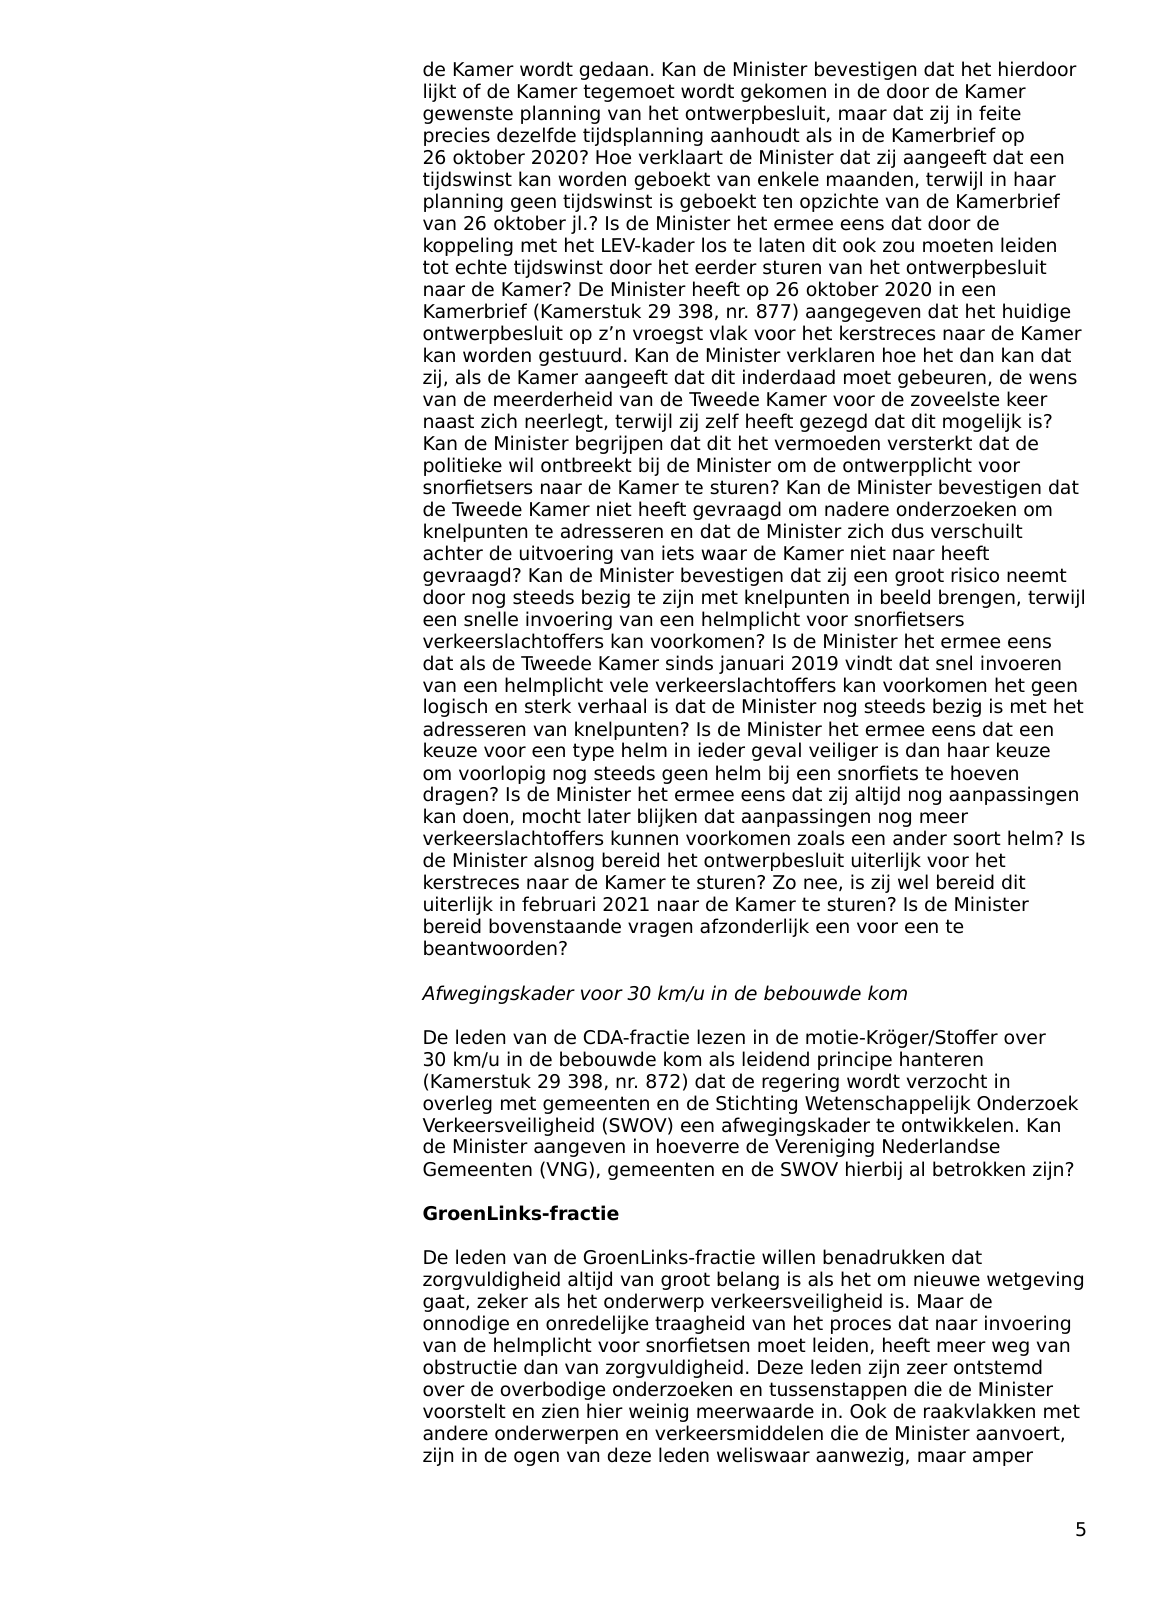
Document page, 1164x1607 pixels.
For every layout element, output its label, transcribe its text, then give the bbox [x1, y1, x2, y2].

subtitle GroenLinks-fractie [422, 1203, 1087, 1224]
text de Kamer wordt gedaan. Kan de Minister bevestigen dat het hierdoor lijkt of de Kamer tegemoet wordt gekomen in de door de Kamer gewenste planning van het ontwerpbesluit, maar dat zij in feite precies dezelfde tijdsplanning aanhoudt als in de Kamerbrief op 26 oktober 2020? Hoe verklaart de Minister dat zij aangeeft dat een tijdswinst kan worden geboekt van enkele maanden, terwijl in haar planning geen tijdswinst is geboekt ten opzichte van de Kamerbrief van 26 oktober jl.? Is de Minister het ermee eens dat door de koppeling met het LEV-kader los te laten dit ook zou moeten leiden tot echte tijdswinst door het eerder sturen van het ontwerpbesluit naar de Kamer? De Minister heeft op 26 oktober 2020 in een Kamerbrief (Kamerstuk 29 398, nr. 877) aangegeven dat het huidige ontwerpbesluit op z’n vroegst vlak voor het kerstreces naar de Kamer kan worden gestuurd. Kan de Minister verklaren hoe het dan kan dat zij, als de Kamer aangeeft dat dit inderdaad moet gebeuren, de wens van de meerderheid van de Tweede Kamer voor de zoveelste keer naast zich neerlegt, terwijl zij zelf heeft gezegd dat dit mogelijk is? Kan de Minister begrijpen dat dit het vermoeden versterkt dat de politieke wil ontbreekt bij de Minister om de ontwerpplicht voor snorfietsers naar de Kamer te sturen? Kan de Minister bevestigen dat de Tweede Kamer niet heeft gevraagd om nadere onderzoeken om knelpunten te adresseren en dat de Minister zich dus verschuilt achter de uitvoering van iets waar de Kamer niet naar heeft gevraagd? Kan de Minister bevestigen dat zij een groot risico neemt door nog steeds bezig te zijn met knelpunten in beeld brengen, terwijl een snelle invoering van een helmplicht voor snorfietsers verkeerslachtoffers kan voorkomen? Is de Minister het ermee eens dat als de Tweede Kamer sinds januari 2019 vindt dat snel invoeren van een helmplicht vele verkeerslachtoffers kan voorkomen het geen logisch en sterk verhaal is dat de Minister nog steeds bezig is met het adresseren van knelpunten? Is de Minister het ermee eens dat een keuze voor een type helm in ieder geval veiliger is dan haar keuze om voorlopig nog steeds geen helm bij een snorfiets te hoeven dragen? Is de Minister het ermee eens dat zij altijd nog aanpassingen kan doen, mocht later blijken dat aanpassingen nog meer verkeerslachtoffers kunnen voorkomen zoals een ander soort helm? Is de Minister alsnog bereid het ontwerpbesluit uiterlijk voor het kerstreces naar de Kamer te sturen? Zo nee, is zij wel bereid dit uiterlijk in februari 2021 naar de Kamer te sturen? Is de Minister bereid bovenstaande vragen afzonderlijk een voor een te beantwoorden? [422, 59, 1087, 960]
subtitle Afwegingskader voor 30 km/u in de bebouwde kom [422, 982, 1087, 1004]
text De leden van de GroenLinks-fractie willen benadrukken dat zorgvuldigheid altijd van groot belang is als het om nieuwe wetgeving gaat, zeker als het onderwerp verkeersveiligheid is. Maar de onnodige en onredelijke traagheid van het proces dat naar invoering van de helmplicht voor snorfietsen moet leiden, heeft meer weg van obstructie dan van zorgvuldigheid. Deze leden zijn zeer ontstemd over de overbodige onderzoeken en tussenstappen die de Minister voorstelt en zien hier weinig meerwaarde in. Ook de raakvlakken met andere onderwerpen en verkeersmiddelen die de Minister aanvoert, zijn in de ogen van deze leden weliswaar aanwezig, maar amper [422, 1247, 1087, 1467]
text De leden van de CDA-fractie lezen in de motie-Kröger/Stoffer over 30 km/u in de bebouwde kom als leidend principe hanteren (Kamerstuk 29 398, nr. 872) dat de regering wordt verzocht in overleg met gemeenten en de Stichting Wetenschappelijk Onderzoek Verkeersveiligheid (SWOV) een afwegingskader te ontwikkelen. Kan de Minister aangeven in hoeverre de Vereniging Nederlandse Gemeenten (VNG), gemeenten en de SWOV hierbij al betrokken zijn? [422, 1027, 1087, 1180]
